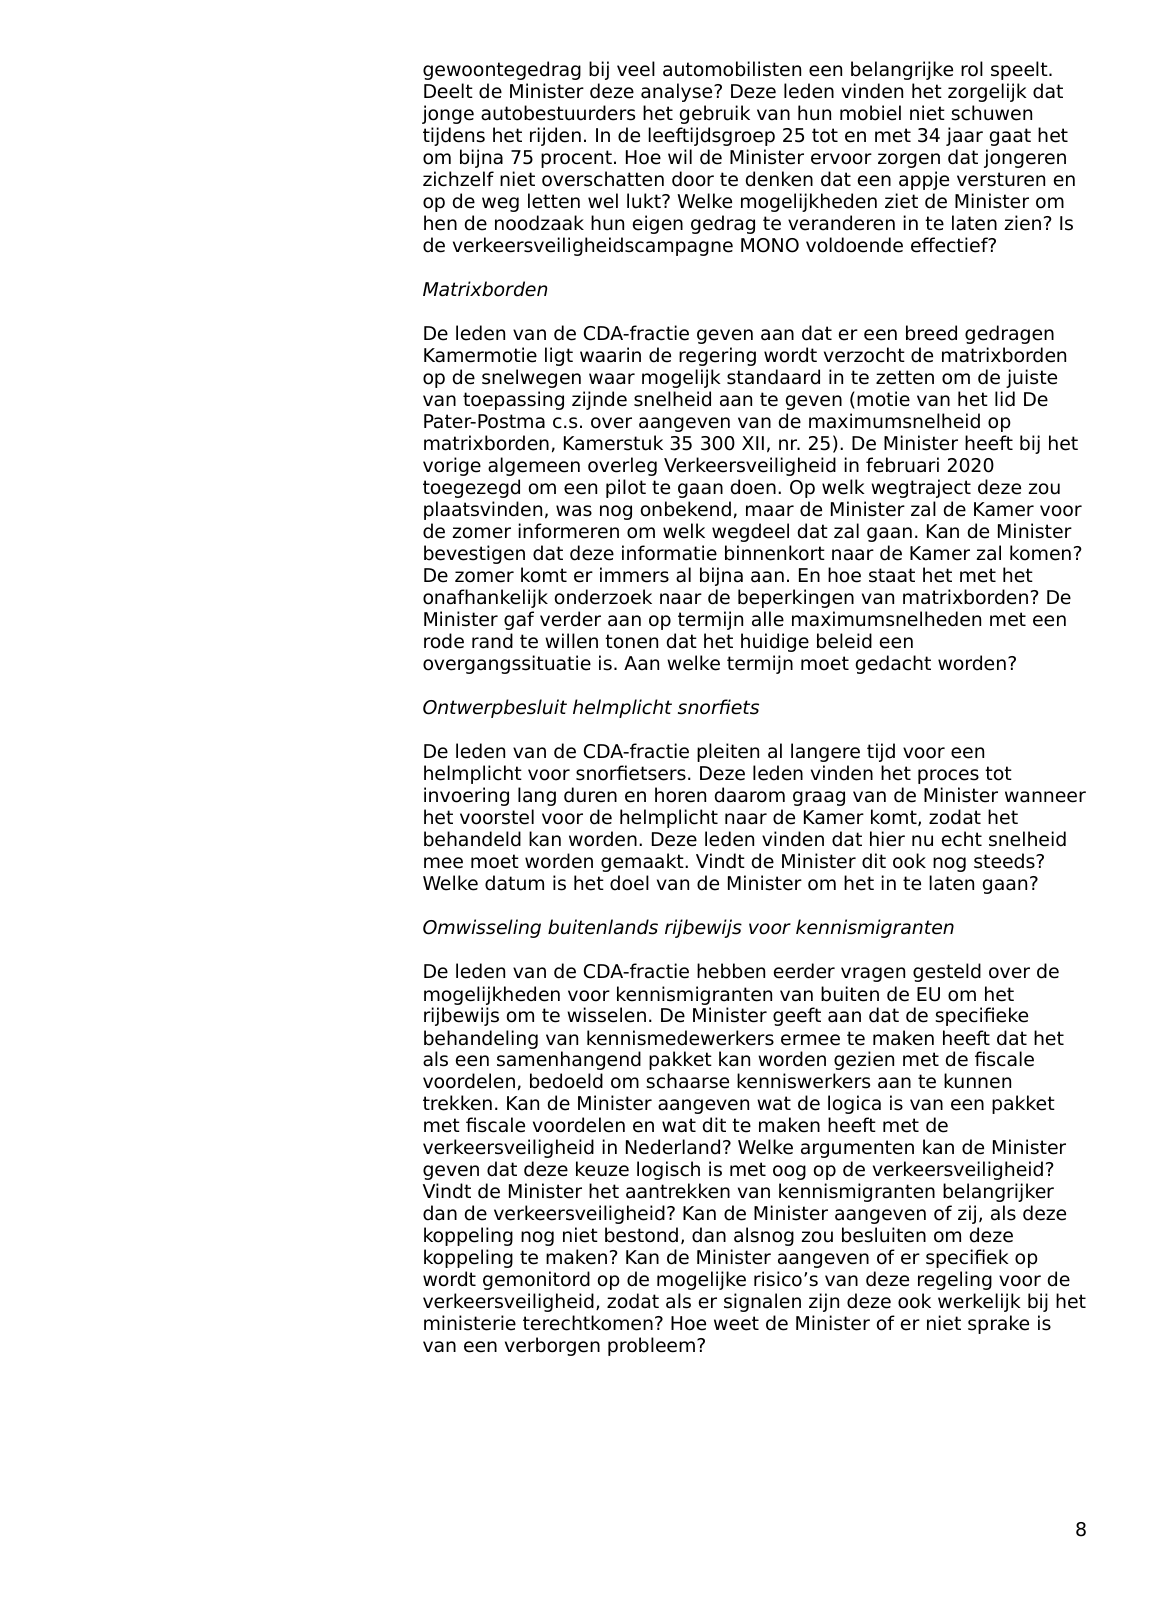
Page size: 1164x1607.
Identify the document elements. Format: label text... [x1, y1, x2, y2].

text gewoontegedrag bij veel automobilisten een belangrijke rol speelt. Deelt de Minister deze analyse? Deze leden vinden het zorgelijk dat jonge autobestuurders het gebruik van hun mobiel niet schuwen tijdens het rijden. In de leeftijdsgroep 25 tot en met 34 jaar gaat het om bijna 75 procent. Hoe wil de Minister ervoor zorgen dat jongeren zichzelf niet overschatten door te denken dat een appje versturen en op de weg letten wel lukt? Welke mogelijkheden ziet de Minister om hen de noodzaak hun eigen gedrag te veranderen in te laten zien? Is de verkeersveiligheidscampagne MONO voldoende effectief? [422, 59, 1087, 257]
text De leden van de CDA-fractie geven aan dat er een breed gedragen Kamermotie ligt waarin de regering wordt verzocht de matrixborden op de snelwegen waar mogelijk standaard in te zetten om de juiste van toepassing zijnde snelheid aan te geven (motie van het lid De Pater-Postma c.s. over aangeven van de maximumsnelheid op matrixborden, Kamerstuk 35 300 XII, nr. 25). De Minister heeft bij het vorige algemeen overleg Verkeersveiligheid in februari 2020 toegezegd om een pilot te gaan doen. Op welk wegtraject deze zou plaatsvinden, was nog onbekend, maar de Minister zal de Kamer voor de zomer informeren om welk wegdeel dat zal gaan. Kan de Minister bevestigen dat deze informatie binnenkort naar de Kamer zal komen? De zomer komt er immers al bijna aan. En hoe staat het met het onafhankelijk onderzoek naar de beperkingen van matrixborden? De Minister gaf verder aan op termijn alle maximumsnelheden met een rode rand te willen tonen dat het huidige beleid een overgangssituatie is. Aan welke termijn moet gedacht worden? [422, 323, 1087, 675]
text De leden van de CDA-fractie hebben eerder vragen gesteld over de mogelijkheden voor kennismigranten van buiten de EU om het rijbewijs om te wisselen. De Minister geeft aan dat de specifieke behandeling van kennismedewerkers ermee te maken heeft dat het als een samenhangend pakket kan worden gezien met de fiscale voordelen, bedoeld om schaarse kenniswerkers aan te kunnen trekken. Kan de Minister aangeven wat de logica is van een pakket met fiscale voordelen en wat dit te maken heeft met de verkeersveiligheid in Nederland? Welke argumenten kan de Minister geven dat deze keuze logisch is met oog op de verkeersveiligheid? Vindt de Minister het aantrekken van kennismigranten belangrijker dan de verkeersveiligheid? Kan de Minister aangeven of zij, als deze koppeling nog niet bestond, dan alsnog zou besluiten om deze koppeling te maken? Kan de Minister aangeven of er specifiek op wordt gemonitord op de mogelijke risico’s van deze regeling voor de verkeersveiligheid, zodat als er signalen zijn deze ook werkelijk bij het ministerie terechtkomen? Hoe weet de Minister of er niet sprake is van een verborgen probleem? [422, 961, 1087, 1357]
text De leden van de CDA-fractie pleiten al langere tijd voor een helmplicht voor snorfietsers. Deze leden vinden het proces tot invoering lang duren en horen daarom graag van de Minister wanneer het voorstel voor de helmplicht naar de Kamer komt, zodat het behandeld kan worden. Deze leden vinden dat hier nu echt snelheid mee moet worden gemaakt. Vindt de Minister dit ook nog steeds? Welke datum is het doel van de Minister om het in te laten gaan? [422, 741, 1087, 895]
subtitle Ontwerpbesluit helmplicht snorfiets [422, 697, 1087, 719]
subtitle Matrixborden [422, 279, 1087, 301]
subtitle Omwisseling buitenlands rijbewijs voor kennismigranten [422, 917, 1087, 939]
